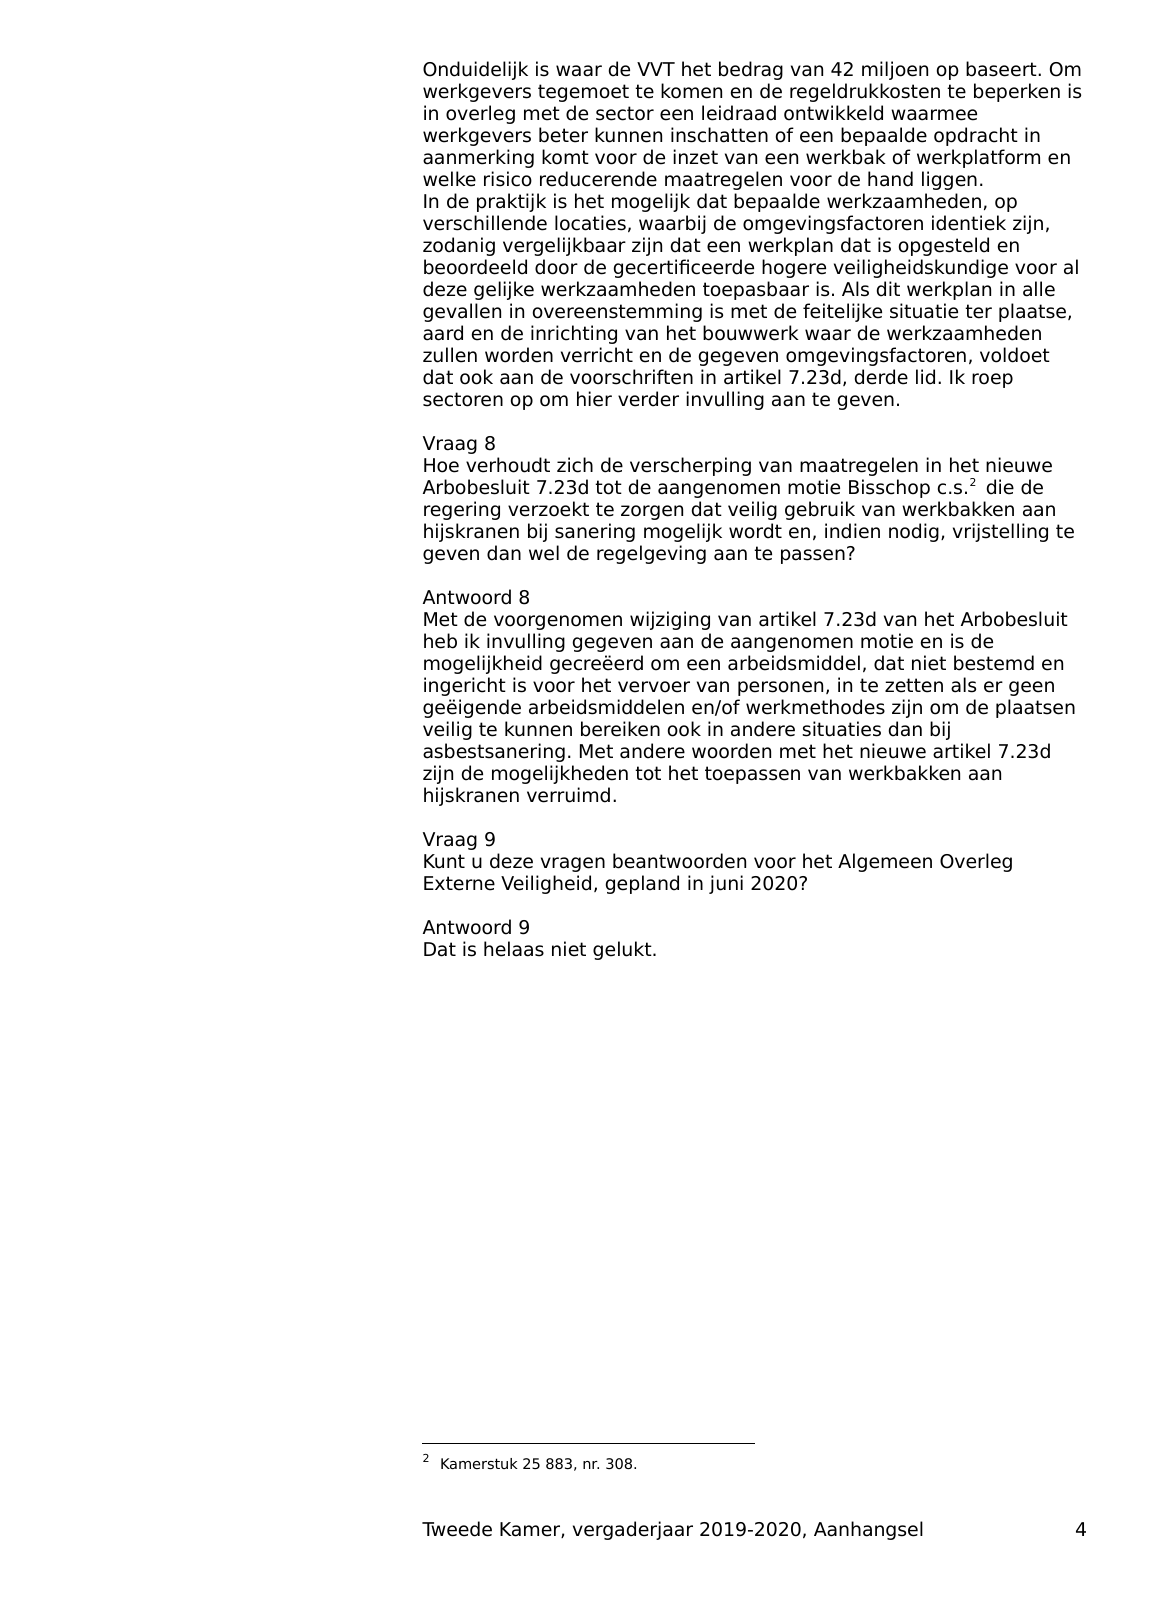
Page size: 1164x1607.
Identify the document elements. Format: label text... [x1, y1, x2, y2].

text Antwoord 8 [422, 587, 1087, 609]
text Met de voorgenomen wijziging van artikel 7.23d van het Arbobesluit heb ik invulling gegeven aan de aangenomen motie en is de mogelijkheid gecreëerd om een arbeidsmiddel, dat niet bestemd en ingericht is voor het vervoer van personen, in te zetten als er geen geëigende arbeidsmiddelen en/of werkmethodes zijn om de plaatsen veilig te kunnen bereiken ook in andere situaties dan bij asbestsanering. Met andere woorden met het nieuwe artikel 7.23d zijn de mogelijkheden tot het toepassen van werkbakken aan hijskranen verruimd. [422, 609, 1087, 807]
text Hoe verhoudt zich de verscherping van maatregelen in het nieuwe Arbobesluit 7.23d tot de aangenomen motie Bisschop c.s. die de regering verzoekt te zorgen dat veilig gebruik van werkbakken aan hijskranen bij sanering mogelijk wordt en, indien nodig, vrijstelling te geven dan wel de regelgeving aan te passen? [422, 455, 1087, 565]
text Dat is helaas niet gelukt. [422, 939, 1087, 961]
text In de praktijk is het mogelijk dat bepaalde werkzaamheden, op verschillende locaties, waarbij de omgevingsfactoren identiek zijn, zodanig vergelijkbaar zijn dat een werkplan dat is opgesteld en beoordeeld door de gecertificeerde hogere veiligheidskundige voor al deze gelijke werkzaamheden toepasbaar is. Als dit werkplan in alle gevallen in overeenstemming is met de feitelijke situatie ter plaatse, aard en de inrichting van het bouwwerk waar de werkzaamheden zullen worden verricht en de gegeven omgevingsfactoren, voldoet dat ook aan de voorschriften in artikel 7.23d, derde lid. Ik roep sectoren op om hier verder invulling aan te geven. [422, 191, 1087, 411]
text Vraag 8 [422, 433, 1087, 455]
text Onduidelijk is waar de VVT het bedrag van 42 miljoen op baseert. Om werkgevers tegemoet te komen en de regeldrukkosten te beperken is in overleg met de sector een leidraad ontwikkeld waarmee werkgevers beter kunnen inschatten of een bepaalde opdracht in aanmerking komt voor de inzet van een werkbak of werkplatform en welke risico reducerende maatregelen voor de hand liggen. [422, 59, 1087, 191]
text Antwoord 9 [422, 917, 1087, 939]
text Kamerstuk 25 883, nr. 308. [422, 1452, 1087, 1474]
text Kunt u deze vragen beantwoorden voor het Algemeen Overleg Externe Veiligheid, gepland in juni 2020? [422, 851, 1087, 895]
text Vraag 9 [422, 829, 1087, 851]
